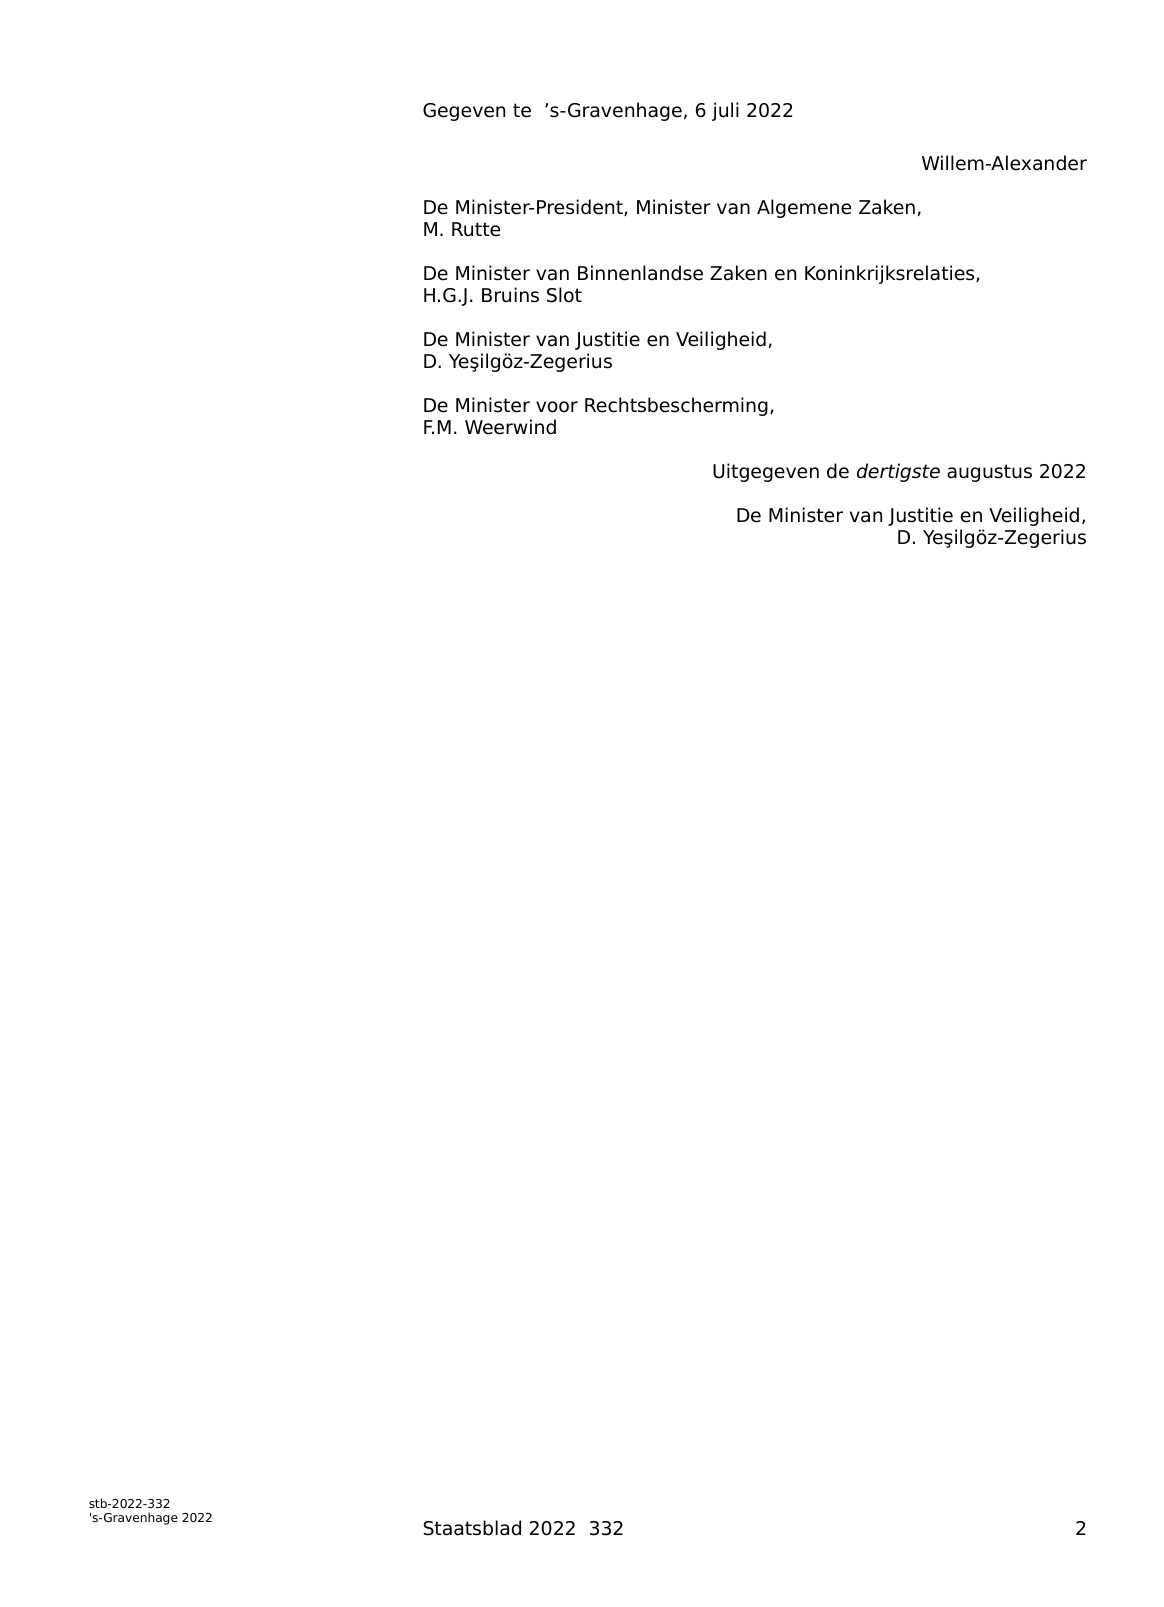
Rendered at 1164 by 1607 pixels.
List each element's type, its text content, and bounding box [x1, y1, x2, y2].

text De Minister voor Rechtsbescherming, F.M. Weerwind [422, 395, 1087, 439]
text De Minister-President, Minister van Algemene Zaken, M. Rutte [422, 197, 1087, 241]
text 's-Gravenhage 2022 [88, 1511, 323, 1525]
text De Minister van Justitie en Veiligheid, D. Yeşilgöz-Zegerius [422, 329, 1087, 373]
text stb-2022-332 [88, 1497, 323, 1511]
text De Minister van Justitie en Veiligheid, D. Yeşilgöz-Zegerius [422, 505, 1087, 549]
text De Minister van Binnenlandse Zaken en Koninkrijksrelaties, H.G.J. Bruins Slot [422, 263, 1087, 307]
text Willem-Alexander [422, 152, 1087, 174]
text Uitgegeven de dertigste augustus 2022 [422, 461, 1087, 483]
text Gegeven te ’s-Gravenhage, 6 juli 2022 [422, 100, 1087, 122]
